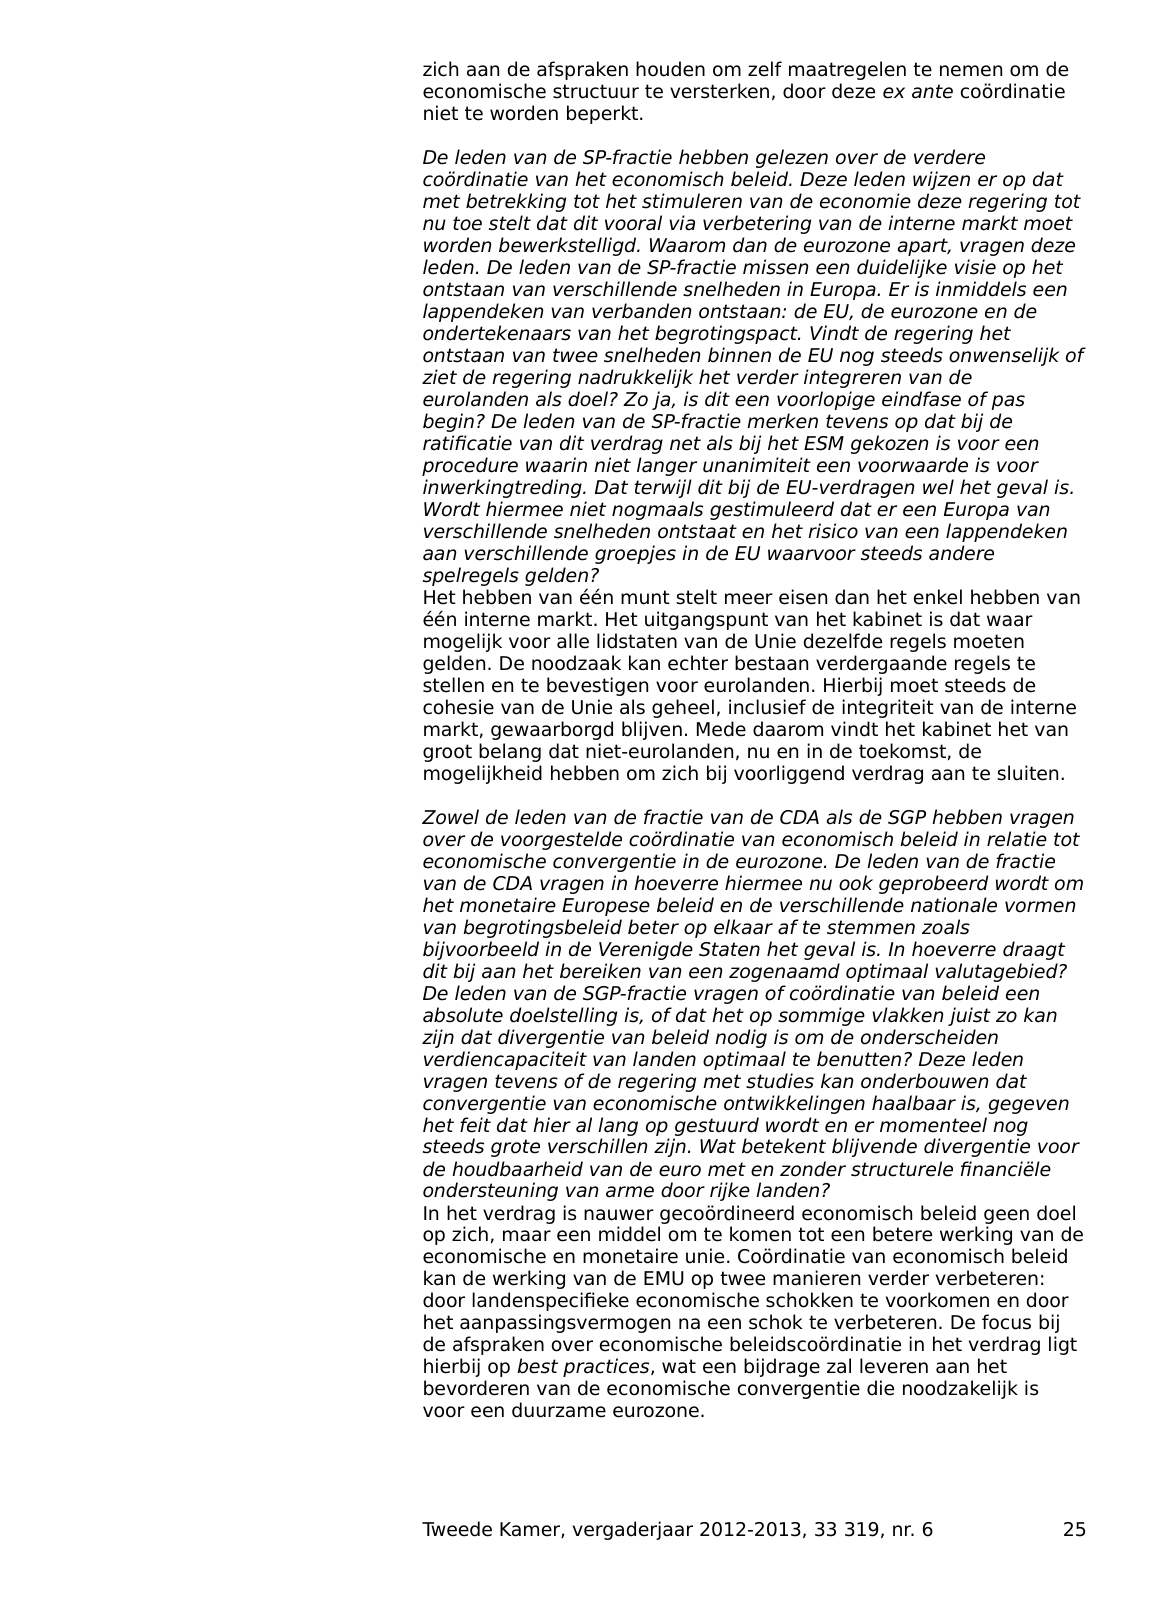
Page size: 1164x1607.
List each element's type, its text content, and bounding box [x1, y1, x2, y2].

text Zowel de leden van de fractie van de CDA als de SGP hebben vragen over de voorgestelde coördinatie van economisch beleid in relatie tot economische convergentie in de eurozone. De leden van de fractie van de CDA vragen in hoeverre hiermee nu ook geprobeerd wordt om het monetaire Europese beleid en de verschillende nationale vormen van begrotingsbeleid beter op elkaar af te stemmen zoals bijvoorbeeld in de Verenigde Staten het geval is. In hoeverre draagt dit bij aan het bereiken van een zogenaamd optimaal valutagebied? De leden van de SGP-fractie vragen of coördinatie van beleid een absolute doelstelling is, of dat het op sommige vlakken juist zo kan zijn dat divergentie van beleid nodig is om de onderscheiden verdiencapaciteit van landen optimaal te benutten? Deze leden vragen tevens of de regering met studies kan onderbouwen dat convergentie van economische ontwikkelingen haalbaar is, gegeven het feit dat hier al lang op gestuurd wordt en er momenteel nog steeds grote verschillen zijn. Wat betekent blijvende divergentie voor de houdbaarheid van de euro met en zonder structurele financiële ondersteuning van arme door rijke landen? [422, 807, 1087, 1202]
text Het hebben van één munt stelt meer eisen dan het enkel hebben van één interne markt. Het uitgangspunt van het kabinet is dat waar mogelijk voor alle lidstaten van de Unie dezelfde regels moeten gelden. De noodzaak kan echter bestaan verdergaande regels te stellen en te bevestigen voor eurolanden. Hierbij moet steeds de cohesie van de Unie als geheel, inclusief de integriteit van de interne markt, gewaarborgd blijven. Mede daarom vindt het kabinet het van groot belang dat niet-eurolanden, nu en in de toekomst, de mogelijkheid hebben om zich bij voorliggend verdrag aan te sluiten. [422, 587, 1087, 784]
text zich aan de afspraken houden om zelf maatregelen te nemen om de economische structuur te versterken, door deze ex ante coördinatie niet te worden beperkt. [422, 59, 1087, 125]
text De leden van de SP-fractie hebben gelezen over de verdere coördinatie van het economisch beleid. Deze leden wijzen er op dat met betrekking tot het stimuleren van de economie deze regering tot nu toe stelt dat dit vooral via verbetering van de interne markt moet worden bewerkstelligd. Waarom dan de eurozone apart, vragen deze leden. De leden van de SP-fractie missen een duidelijke visie op het ontstaan van verschillende snelheden in Europa. Er is inmiddels een lappendeken van verbanden ontstaan: de EU, de eurozone en de ondertekenaars van het begrotingspact. Vindt de regering het ontstaan van twee snelheden binnen de EU nog steeds onwenselijk of ziet de regering nadrukkelijk het verder integreren van de eurolanden als doel? Zo ja, is dit een voorlopige eindfase of pas begin? De leden van de SP-fractie merken tevens op dat bij de ratificatie van dit verdrag net als bij het ESM gekozen is voor een procedure waarin niet langer unanimiteit een voorwaarde is voor inwerkingtreding. Dat terwijl dit bij de EU-verdragen wel het geval is. Wordt hiermee niet nogmaals gestimuleerd dat er een Europa van verschillende snelheden ontstaat en het risico van een lappendeken aan verschillende groepjes in de EU waarvoor steeds andere spelregels gelden? [422, 147, 1087, 587]
text In het verdrag is nauwer gecoördineerd economisch beleid geen doel op zich, maar een middel om te komen tot een betere werking van de economische en monetaire unie. Coördinatie van economisch beleid kan de werking van de EMU op twee manieren verder verbeteren: door landenspecifieke economische schokken te voorkomen en door het aanpassingsvermogen na een schok te verbeteren. De focus bij de afspraken over economische beleidscoördinatie in het verdrag ligt hierbij op best practices, wat een bijdrage zal leveren aan het bevorderen van de economische convergentie die noodzakelijk is voor een duurzame eurozone. [422, 1202, 1087, 1422]
